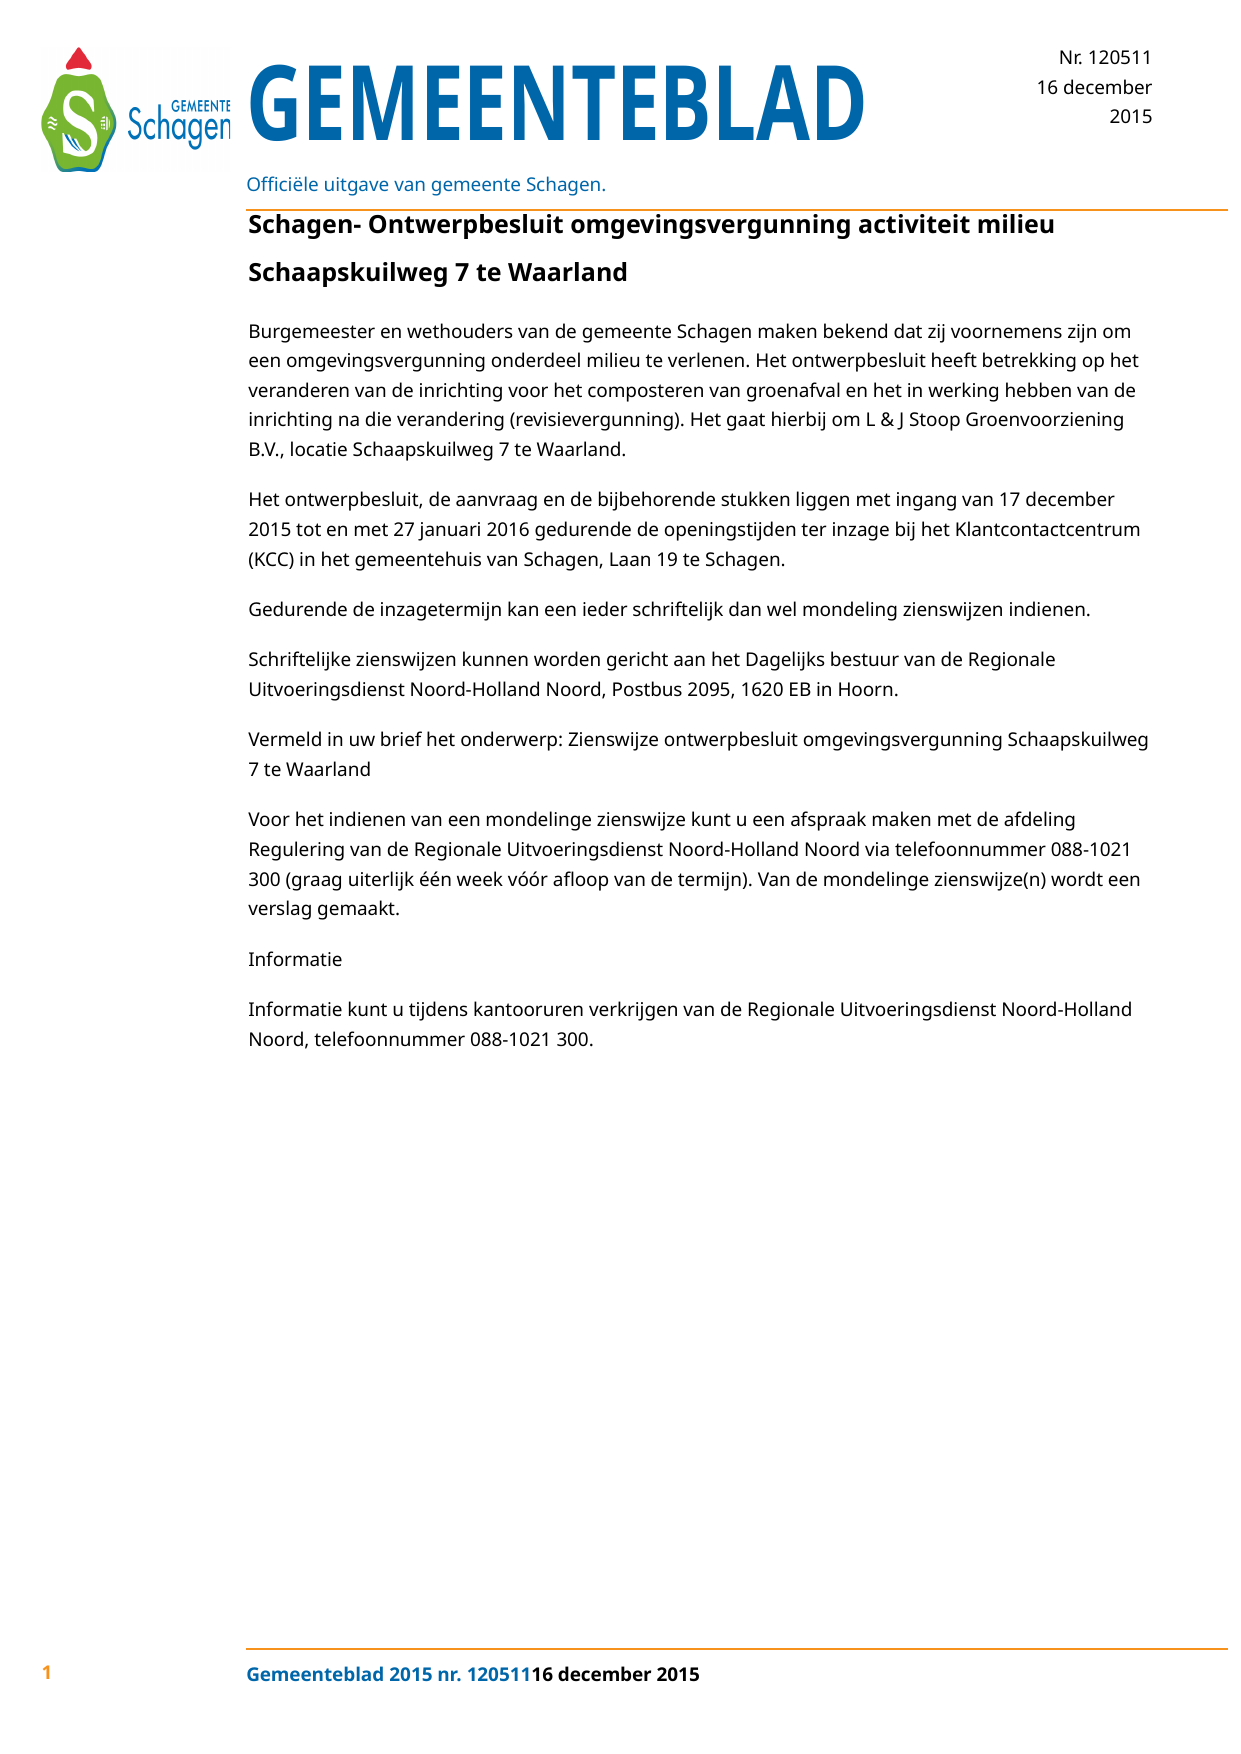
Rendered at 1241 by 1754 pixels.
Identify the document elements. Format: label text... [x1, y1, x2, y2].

text Vermeld in uw brief het onderwerp: Zienswijze ontwerpbesluit omgevingsvergunning Schaapskuilweg 7 te Waarland [248, 727, 1152, 782]
picture [41, 47, 231, 172]
text Schagen- Ontwerpbesluit omgevingsvergunning activiteit milieu Schaapskuilweg 7 te Waarland [248, 211, 1152, 288]
text Informatie [248, 946, 1152, 972]
text Informatie kunt u tijdens kantooruren verkrijgen van de Regionale Uitvoeringsdienst Noord-Holland Noord, telefoonnummer 088-1021 300. [248, 996, 1152, 1052]
text Gedurende de inzagetermijn kan een ieder schriftelijk dan wel mondeling zienswijzen indienen. [248, 596, 1152, 622]
text Voor het indienen van een mondelinge zienswijze kunt u een afspraak maken met de afdeling Regulering van de Regionale Uitvoeringsdienst Noord-Holland Noord via telefoonnummer 088-1021 300 (graag uiterlijk één week vóór afloop van de termijn). Van de mondelinge zienswijze(n) wordt een verslag gemaakt. [248, 807, 1152, 921]
text Het ontwerpbesluit, de aanvraag en de bijbehorende stukken liggen met ingang van 17 december 2015 tot en met 27 januari 2016 gedurende de openingstijden ter inzage bij het Klantcontactcentrum (KCC) in het gemeentehuis van Schagen, Laan 19 te Schagen. [248, 487, 1152, 572]
text Schriftelijke zienswijzen kunnen worden gericht aan het Dagelijks bestuur van de Regionale Uitvoeringsdienst Noord-Holland Noord, Postbus 2095, 1620 EB in Hoorn. [248, 647, 1152, 702]
text Burgemeester en wethouders van de gemeente Schagen maken bekend dat zij voornemens zijn om een omgevingsvergunning onderdeel milieu te verlenen. Het ontwerpbesluit heeft betrekking op het veranderen van de inrichting voor het composteren van groenafval en het in werking hebben van de inrichting na die verandering (revisievergunning). Het gaat hierbij om L & J Stoop Groenvoorziening B.V., locatie Schaapskuilweg 7 te Waarland. [248, 318, 1152, 462]
